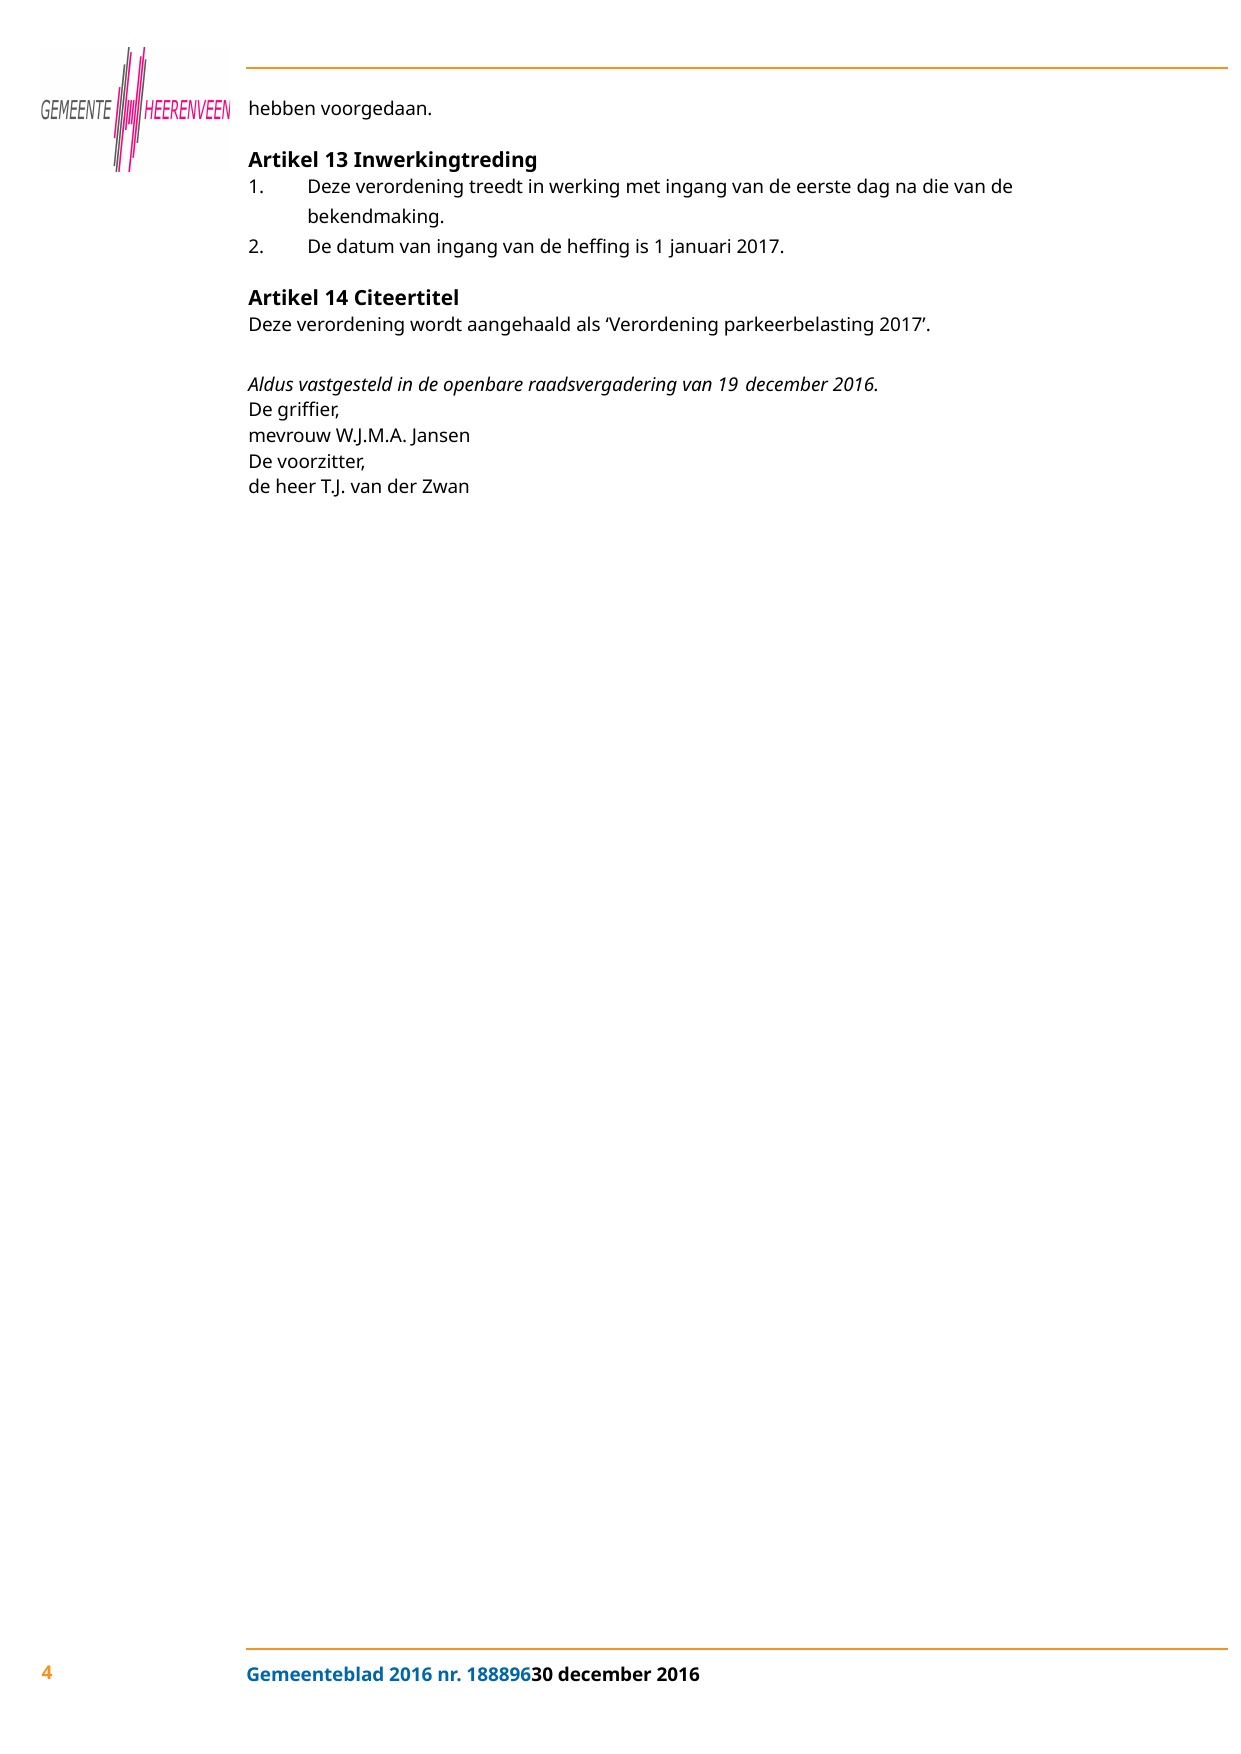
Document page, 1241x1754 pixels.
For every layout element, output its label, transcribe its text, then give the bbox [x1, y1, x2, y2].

list Deze verordening treedt in werking met ingang van de eerste dag na die van de bekendmaking. [248, 174, 1152, 229]
text Artikel 13 Inwerkingtreding [248, 145, 1152, 174]
text Deze verordening wordt aangehaald als ‘Verordening parkeerbelasting 2017’. [248, 312, 1152, 337]
text Artikel 14 Citeertitel [248, 283, 1152, 312]
text Aldus vastgesteld in de openbare raadsvergadering van 19 december 2016. [248, 371, 1152, 397]
text De voorzitter, [248, 448, 1152, 474]
text De griffier, [248, 397, 1152, 422]
list De datum van ingang van de heffing is 1 januari 2017. [248, 233, 1152, 258]
text mevrouw W.J.M.A. Jansen [248, 422, 1152, 448]
text de heer T.J. van der Zwan [248, 474, 1152, 499]
picture [41, 47, 231, 172]
text hebben voorgedaan. [248, 95, 1152, 121]
